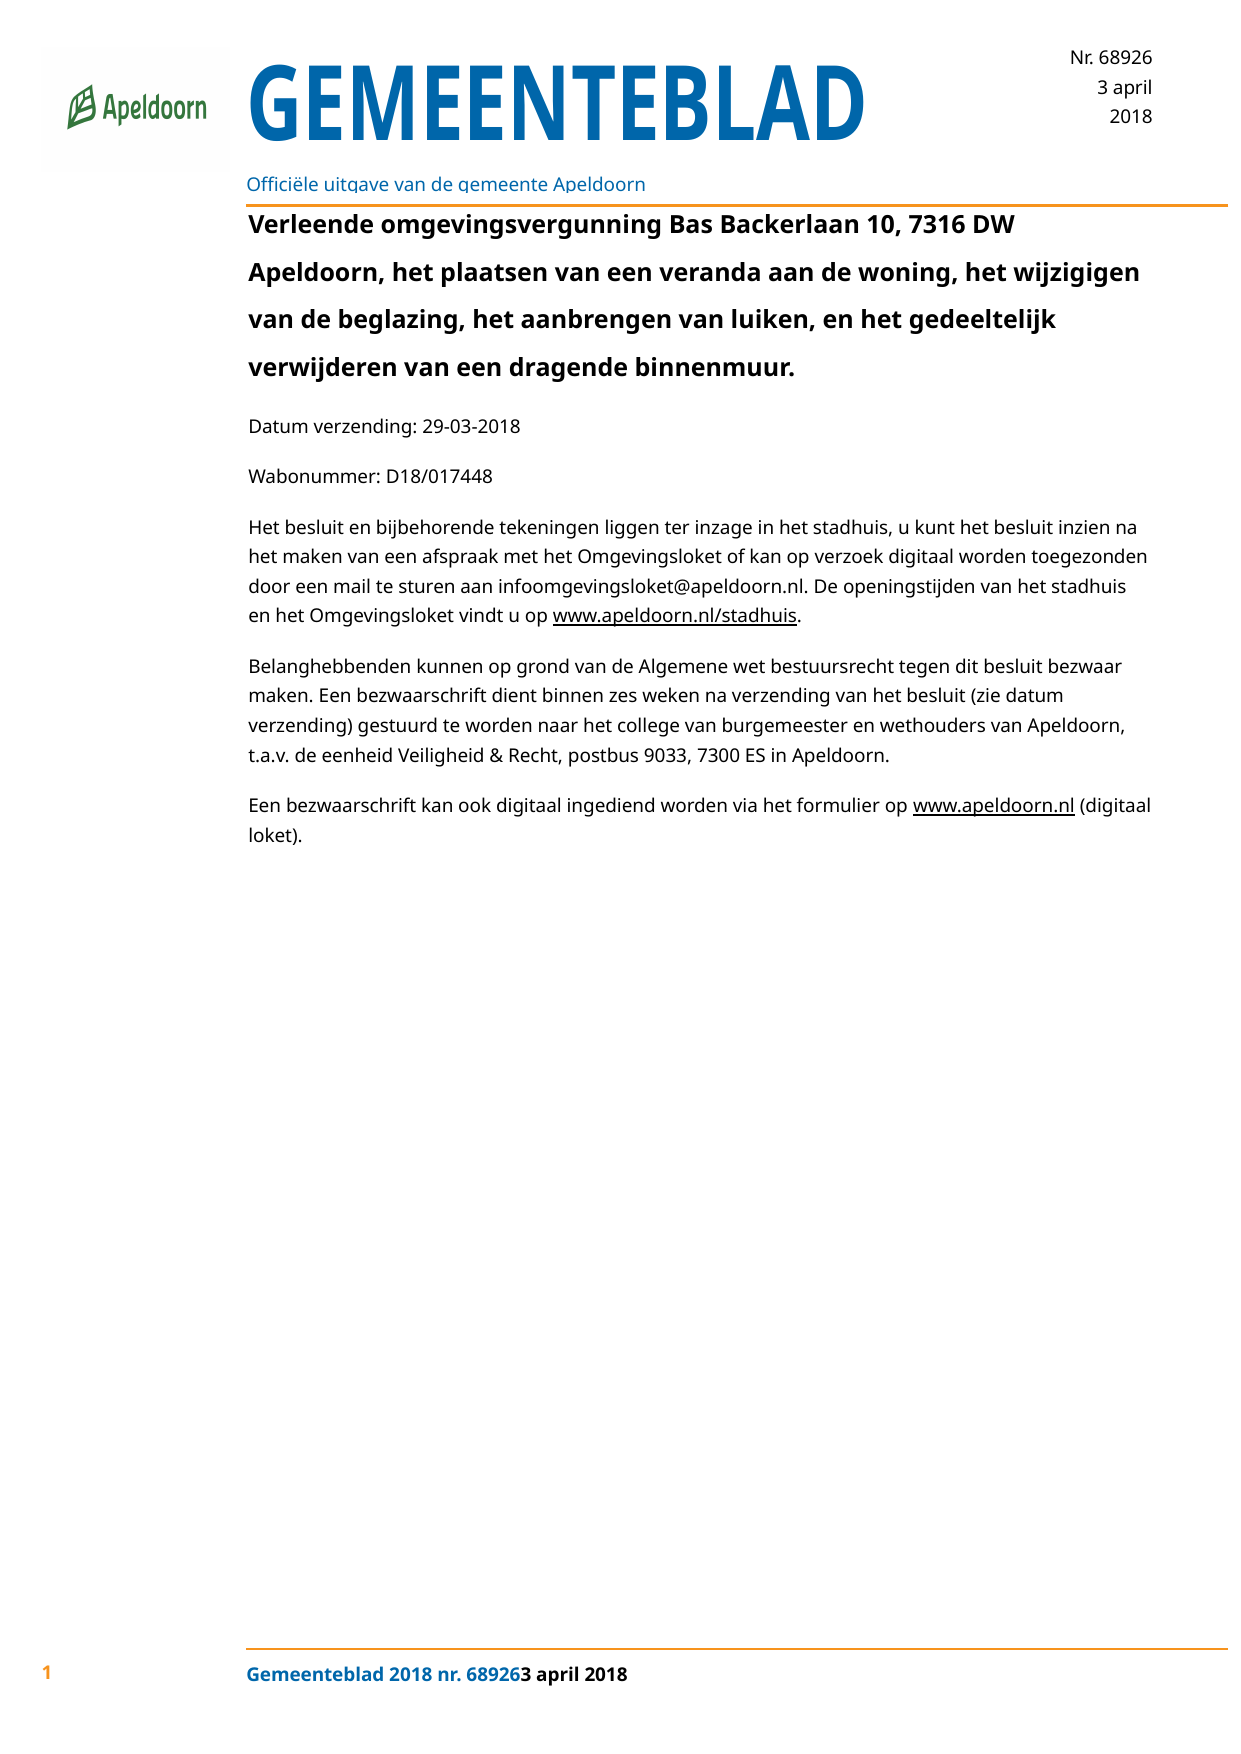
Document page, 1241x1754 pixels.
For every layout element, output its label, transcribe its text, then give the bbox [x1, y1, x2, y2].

text Belanghebbenden kunnen op grond van de Algemene wet bestuursrecht tegen dit besluit bezwaar maken. Een bezwaarschrift dient binnen zes weken na verzending van het besluit (zie datum verzending) gestuurd te worden naar het college van burgemeester en wethouders van Apeldoorn, t.a.v. de eenheid Veiligheid & Recht, postbus 9033, 7300 ES in Apeldoorn. [248, 653, 1152, 768]
text Wabonummer: D18/017448 [248, 463, 1152, 489]
picture [41, 47, 231, 172]
text Het besluit en bijbehorende tekeningen liggen ter inzage in het stadhuis, u kunt het besluit inzien na het maken van een afspraak met het Omgevingsloket of kan op verzoek digitaal worden toegezonden door een mail te sturen aan infoomgevingsloket@apeldoorn.nl. De openingstijden van het stadhuis en het Omgevingsloket vindt u op www.apeldoorn.nl/stadhuis. [248, 514, 1152, 628]
text Een bezwaarschrift kan ook digitaal ingediend worden via het formulier op www.apeldoorn.nl (digitaal loket). [248, 792, 1152, 848]
text Datum verzending: 29-03-2018 [248, 413, 1152, 439]
text Verleende omgevingsvergunning Bas Backerlaan 10, 7316 DW Apeldoorn, het plaatsen van een veranda aan de woning, het wijzigigen van de beglazing, het aanbrengen van luiken, en het gedeeltelijk verwijderen van een dragende binnenmuur. [248, 207, 1152, 384]
